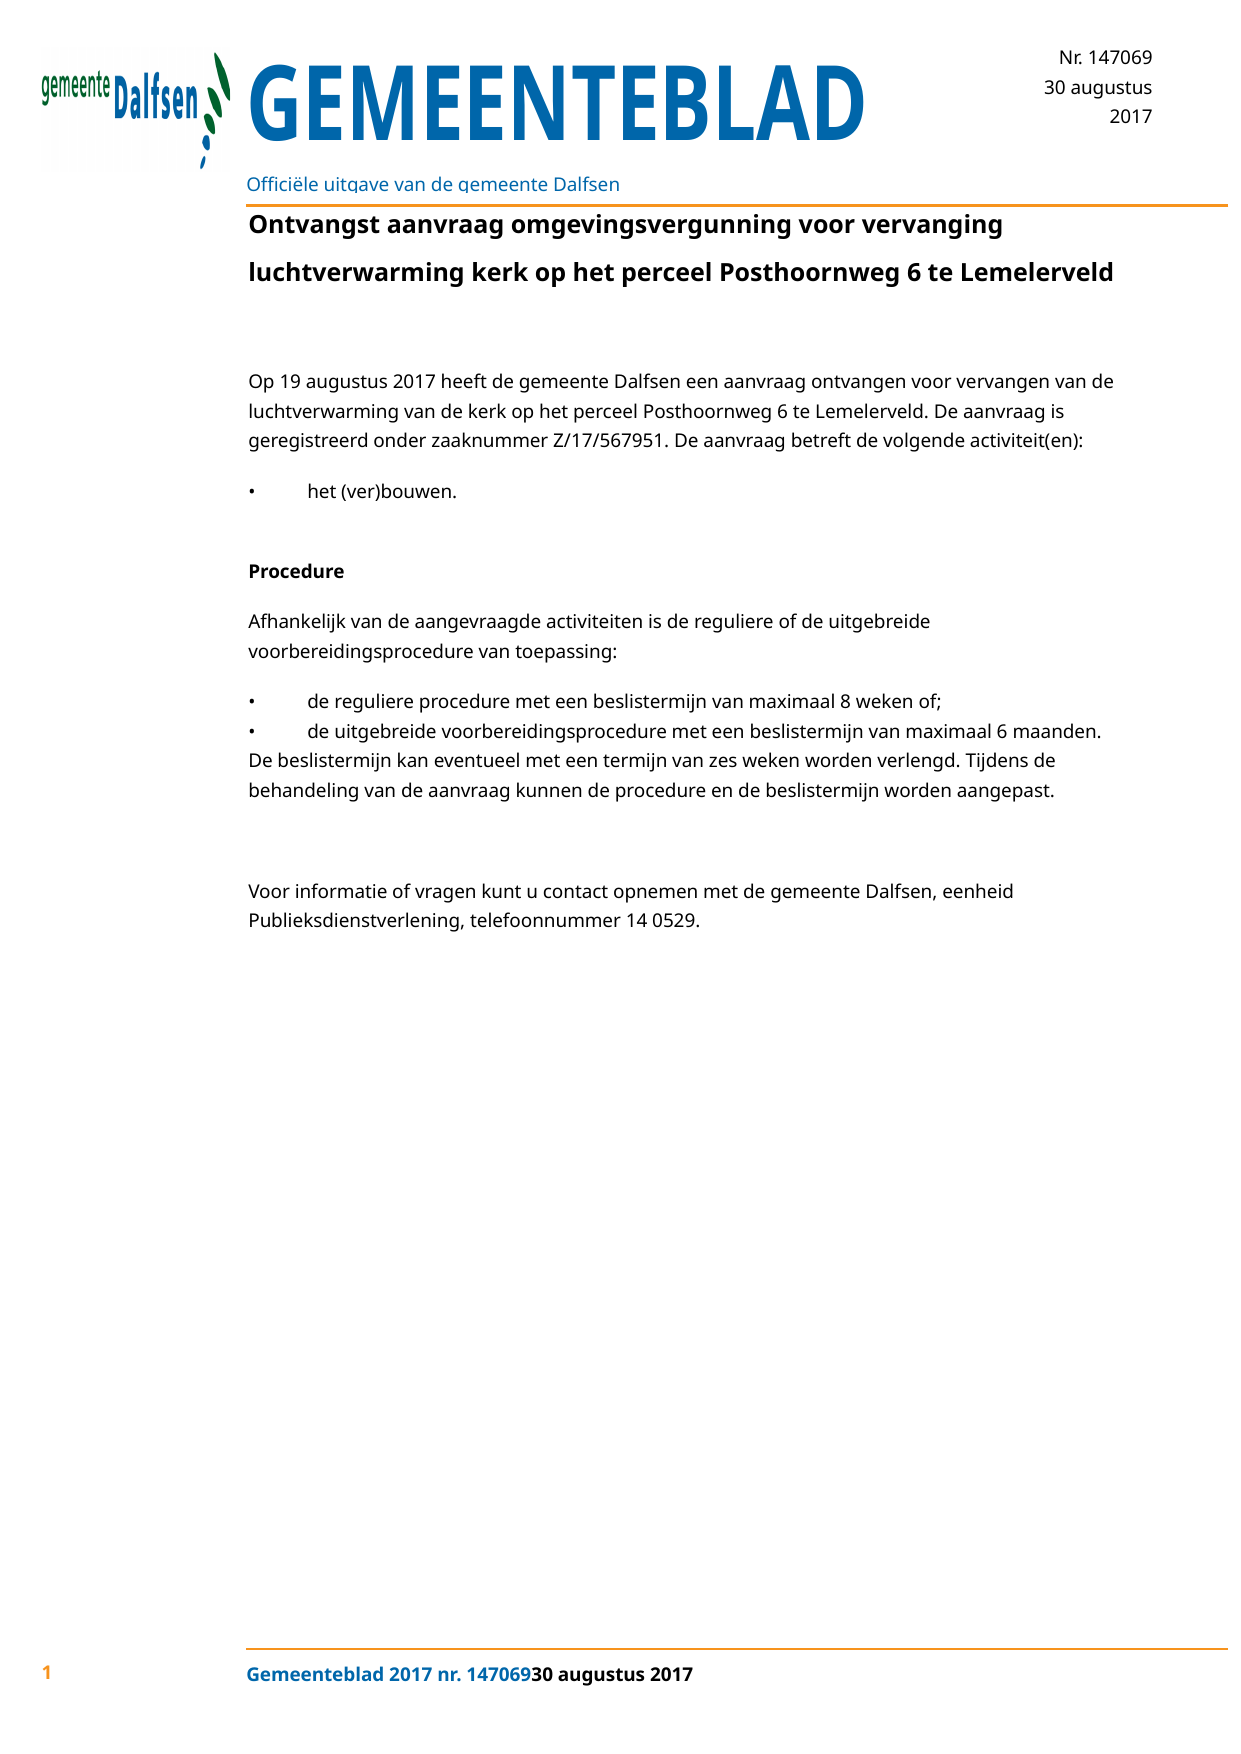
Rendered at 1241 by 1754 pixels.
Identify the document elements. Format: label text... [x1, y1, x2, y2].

text Op 19 augustus 2017 heeft de gemeente Dalfsen een aanvraag ontvangen voor vervangen van de luchtverwarming van de kerk op het perceel Posthoornweg 6 te Lemelerveld. De aanvraag is geregistreerd onder zaaknummer Z/17/567951. De aanvraag betreft de volgende activiteit(en): [248, 368, 1152, 453]
list het (ver)bouwen. [248, 478, 1152, 504]
text Voor informatie of vragen kunt u contact opnemen met de gemeente Dalfsen, eenheid Publieksdienstverlening, telefoonnummer 14 0529. [248, 878, 1152, 933]
list de reguliere procedure met een beslistermijn van maximaal 8 weken of; [248, 688, 1152, 714]
list de uitgebreide voorbereidingsprocedure met een beslistermijn van maximaal 6 maanden. [248, 718, 1152, 744]
picture [41, 47, 231, 172]
text Ontvangst aanvraag omgevingsvergunning voor vervanging luchtverwarming kerk op het perceel Posthoornweg 6 te Lemelerveld [248, 207, 1152, 288]
text De beslistermijn kan eventueel met een termijn van zes weken worden verlengd. Tijdens de behandeling van de aanvraag kunnen de procedure en de beslistermijn worden aangepast. [248, 747, 1152, 803]
text Procedure [248, 558, 1152, 584]
text Afhankelijk van de aangevraagde activiteiten is de reguliere of de uitgebreide voorbereidingsprocedure van toepassing: [248, 608, 1152, 664]
